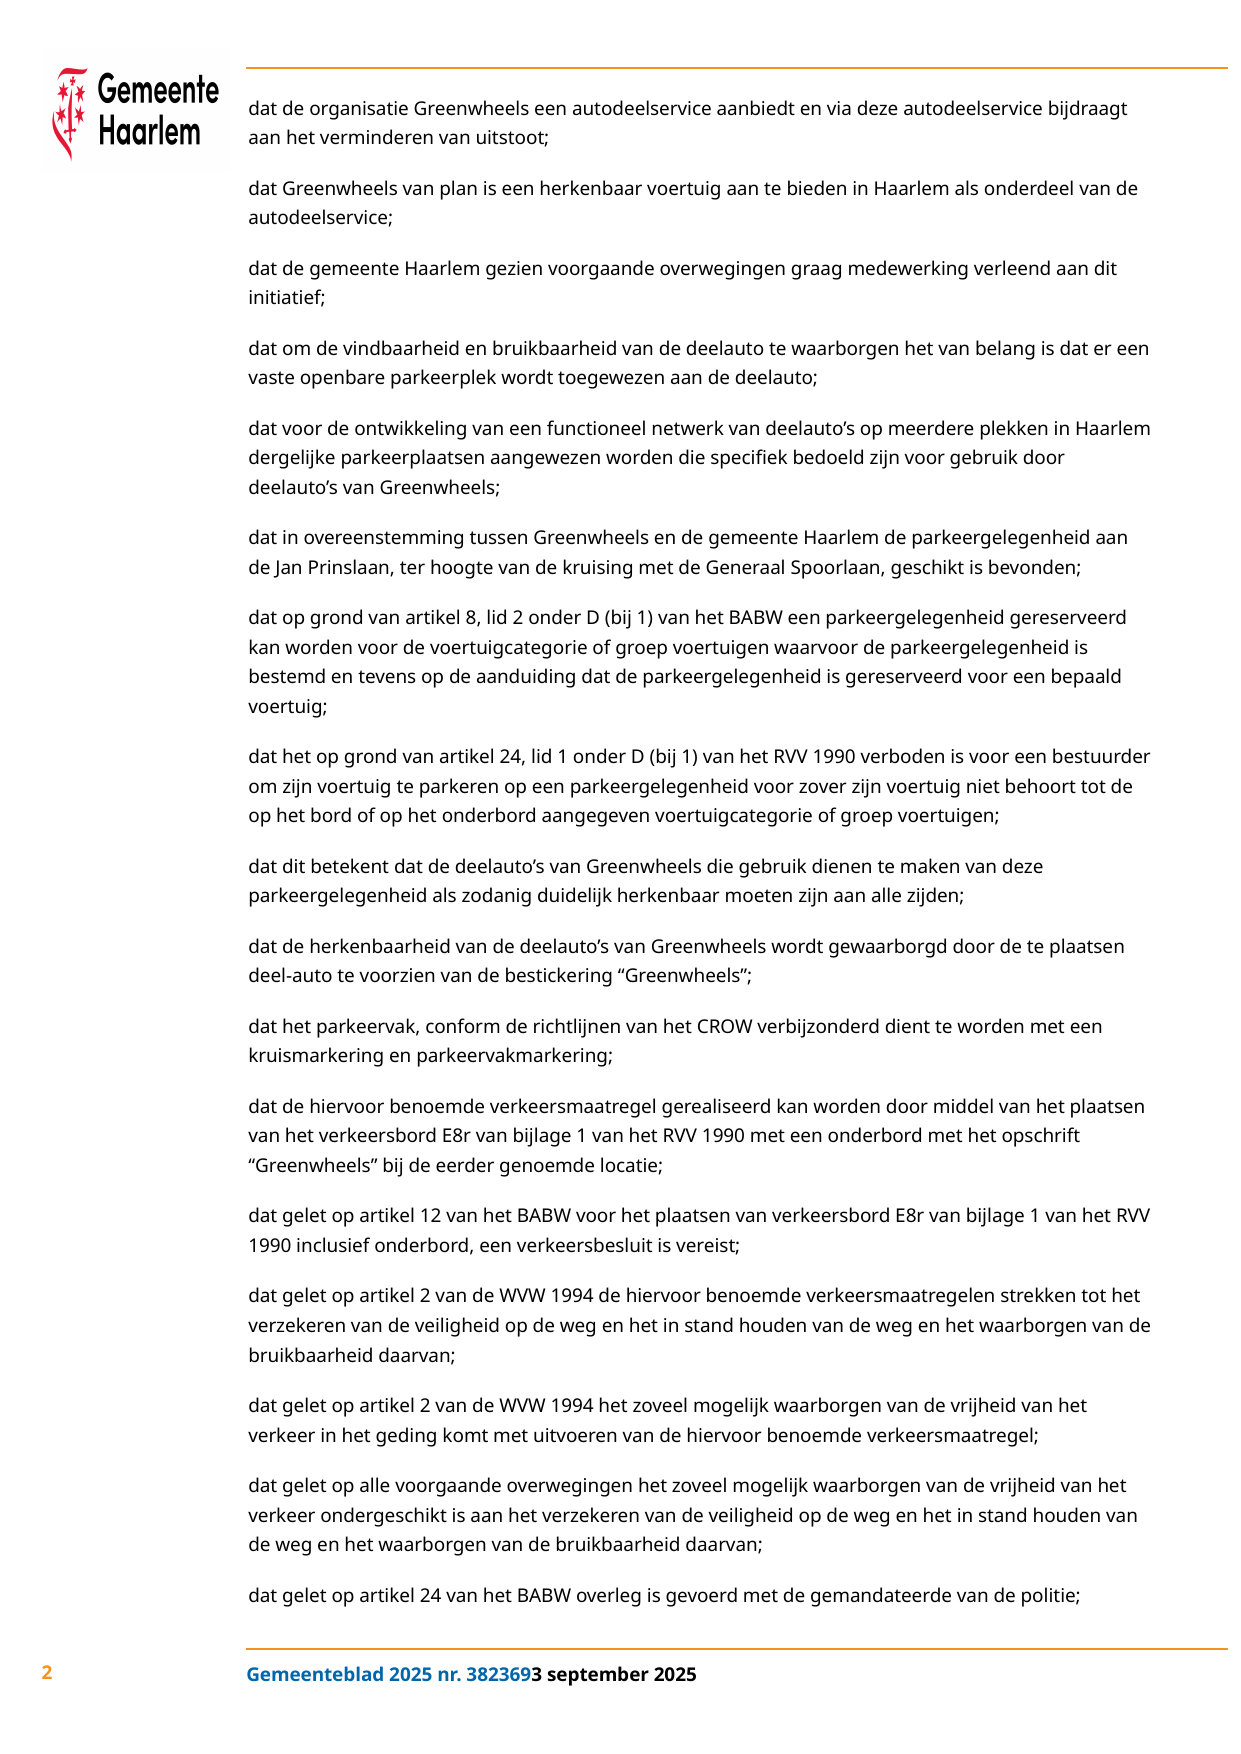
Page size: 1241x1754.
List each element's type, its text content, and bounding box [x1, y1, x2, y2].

text dat gelet op artikel 2 van de WVW 1994 de hiervoor benoemde verkeersmaatregelen strekken tot het verzekeren van de veiligheid op de weg en het in stand houden van de weg en het waarborgen van de bruikbaarheid daarvan; [248, 1283, 1152, 1368]
text dat om de vindbaarheid en bruikbaarheid van de deelauto te waarborgen het van belang is dat er een vaste openbare parkeerplek wordt toegewezen aan de deelauto; [248, 335, 1152, 390]
text dat in overeenstemming tussen Greenwheels en de gemeente Haarlem de parkeergelegenheid aan de Jan Prinslaan, ter hoogte van de kruising met de Generaal Spoorlaan, geschikt is bevonden; [248, 524, 1152, 580]
text dat gelet op alle voorgaande overwegingen het zoveel mogelijk waarborgen van de vrijheid van het verkeer ondergeschikt is aan het verzekeren van de veiligheid op de weg en het in stand houden van de weg en het waarborgen van de bruikbaarheid daarvan; [248, 1472, 1152, 1557]
text dat gelet op artikel 2 van de WVW 1994 het zoveel mogelijk waarborgen van de vrijheid van het verkeer in het geding komt met uitvoeren van de hiervoor benoemde verkeersmaatregel; [248, 1392, 1152, 1448]
text dat de herkenbaarheid van de deelauto’s van Greenwheels wordt gewaarborgd door de te plaatsen deel-auto te voorzien van de bestickering “Greenwheels”; [248, 933, 1152, 988]
text dat de hiervoor benoemde verkeersmaatregel gerealiseerd kan worden door middel van het plaatsen van het verkeersbord E8r van bijlage 1 van het RVV 1990 met een onderbord met het opschrift “Greenwheels” bij de eerder genoemde locatie; [248, 1093, 1152, 1178]
text dat het op grond van artikel 24, lid 1 onder D (bij 1) van het RVV 1990 verboden is voor een bestuurder om zijn voertuig te parkeren op een parkeergelegenheid voor zover zijn voertuig niet behoort tot de op het bord of op het onderbord aangegeven voertuigcategorie of groep voertuigen; [248, 743, 1152, 828]
text dat dit betekent dat de deelauto’s van Greenwheels die gebruik dienen te maken van deze parkeergelegenheid als zodanig duidelijk herkenbaar moeten zijn aan alle zijden; [248, 853, 1152, 908]
text dat het parkeervak, conform de richtlijnen van het CROW verbijzonderd dient te worden met een kruismarkering en parkeervakmarkering; [248, 1013, 1152, 1068]
text dat op grond van artikel 8, lid 2 onder D (bij 1) van het BABW een parkeergelegenheid gereserveerd kan worden voor de voertuigcategorie of groep voertuigen waarvoor de parkeergelegenheid is bestemd en tevens op de aanduiding dat de parkeergelegenheid is gereserveerd voor een bepaald voertuig; [248, 604, 1152, 719]
text dat gelet op artikel 24 van het BABW overleg is gevoerd met de gemandateerde van de politie; [248, 1582, 1152, 1608]
picture [41, 47, 231, 172]
text dat Greenwheels van plan is een herkenbaar voertuig aan te bieden in Haarlem als onderdeel van de autodeelservice; [248, 175, 1152, 230]
text dat de gemeente Haarlem gezien voorgaande overwegingen graag medewerking verleend aan dit initiatief; [248, 255, 1152, 310]
text dat de organisatie Greenwheels een autodeelservice aanbiedt en via deze autodeelservice bijdraagt aan het verminderen van uitstoot; [248, 95, 1152, 150]
text dat voor de ontwikkeling van een functioneel netwerk van deelauto’s op meerdere plekken in Haarlem dergelijke parkeerplaatsen aangewezen worden die specifiek bedoeld zijn voor gebruik door deelauto’s van Greenwheels; [248, 415, 1152, 500]
text dat gelet op artikel 12 van het BABW voor het plaatsen van verkeersbord E8r van bijlage 1 van het RVV 1990 inclusief onderbord, een verkeersbesluit is vereist; [248, 1203, 1152, 1258]
